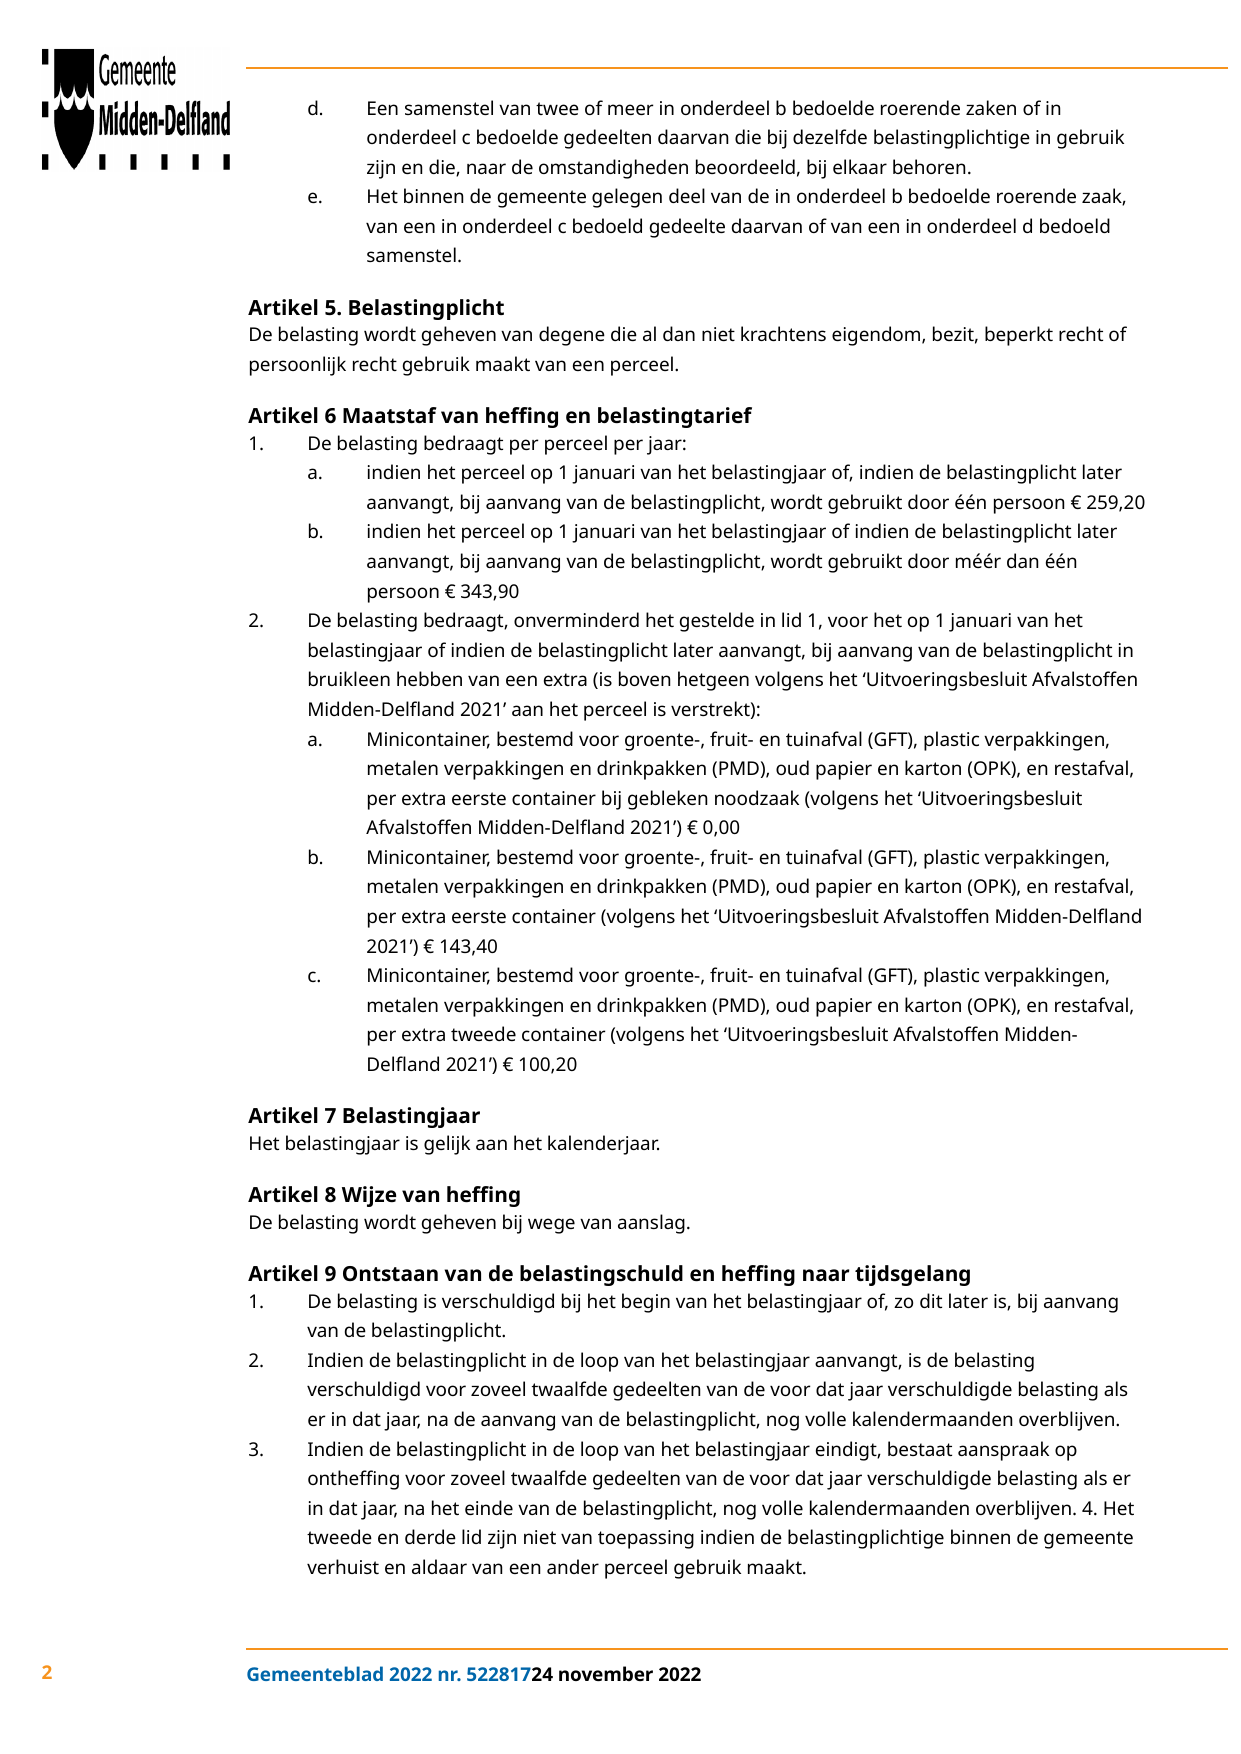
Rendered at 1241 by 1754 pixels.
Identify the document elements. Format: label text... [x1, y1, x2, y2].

list De belasting bedraagt per perceel per jaar: [248, 430, 1152, 456]
picture [41, 47, 231, 172]
text De belasting wordt geheven bij wege van aanslag. [248, 1209, 1152, 1235]
list indien het perceel op 1 januari van het belastingjaar of, indien de belastingplicht later aanvangt, bij aanvang van de belastingplicht, wordt gebruikt door één persoon € 259,20 [307, 459, 1152, 515]
list Minicontainer, bestemd voor groente-, fruit- en tuinafval (GFT), plastic verpakkingen, metalen verpakkingen en drinkpakken (PMD), oud papier en karton (OPK), en restafval, per extra eerste container (volgens het ‘Uitvoeringsbesluit Afvalstoffen Midden-Delfland 2021’) € 143,40 [307, 844, 1152, 959]
text Artikel 6 Maatstaf van heffing en belastingtarief [248, 402, 1152, 430]
text Artikel 9 Ontstaan van de belastingschuld en heffing naar tijdsgelang [248, 1259, 1152, 1288]
text Artikel 8 Wijze van heffing [248, 1181, 1152, 1209]
list De belasting bedraagt, onverminderd het gestelde in lid 1, voor het op 1 januari van het belastingjaar of indien de belastingplicht later aanvangt, bij aanvang van de belastingplicht in bruikleen hebben van een extra (is boven hetgeen volgens het ‘Uitvoeringsbesluit Afvalstoffen Midden-Delfland 2021’ aan het perceel is verstrekt): [248, 607, 1152, 722]
list Minicontainer, bestemd voor groente-, fruit- en tuinafval (GFT), plastic verpakkingen, metalen verpakkingen en drinkpakken (PMD), oud papier en karton (OPK), en restafval, per extra tweede container (volgens het ‘Uitvoeringsbesluit Afvalstoffen Midden-Delfland 2021’) € 100,20 [307, 962, 1152, 1077]
text Artikel 5. Belastingplicht [248, 293, 1152, 322]
list Een samenstel van twee of meer in onderdeel b bedoelde roerende zaken of in onderdeel c bedoelde gedeelten daarvan die bij dezelfde belastingplichtige in gebruik zijn en die, naar de omstandigheden beoordeeld, bij elkaar behoren. [307, 95, 1152, 180]
list Indien de belastingplicht in de loop van het belastingjaar eindigt, bestaat aanspraak op ontheffing voor zoveel twaalfde gedeelten van de voor dat jaar verschuldigde belasting als er in dat jaar, na het einde van de belastingplicht, nog volle kalendermaanden overblijven. 4. Het tweede en derde lid zijn niet van toepassing indien de belastingplichtige binnen de gemeente verhuist en aldaar van een ander perceel gebruik maakt. [248, 1436, 1152, 1580]
list De belasting is verschuldigd bij het begin van het belastingjaar of, zo dit later is, bij aanvang van de belastingplicht. [248, 1288, 1152, 1343]
list indien het perceel op 1 januari van het belastingjaar of indien de belastingplicht later aanvangt, bij aanvang van de belastingplicht, wordt gebruikt door méér dan één persoon € 343,90 [307, 519, 1152, 604]
text Het belastingjaar is gelijk aan het kalenderjaar. [248, 1130, 1152, 1156]
list Indien de belastingplicht in de loop van het belastingjaar aanvangt, is de belasting verschuldigd voor zoveel twaalfde gedeelten van de voor dat jaar verschuldigde belasting als er in dat jaar, na de aanvang van de belastingplicht, nog volle kalendermaanden overblijven. [248, 1347, 1152, 1432]
list Minicontainer, bestemd voor groente-, fruit- en tuinafval (GFT), plastic verpakkingen, metalen verpakkingen en drinkpakken (PMD), oud papier en karton (OPK), en restafval, per extra eerste container bij gebleken noodzaak (volgens het ‘Uitvoeringsbesluit Afvalstoffen Midden-Delfland 2021’) € 0,00 [307, 726, 1152, 840]
text De belasting wordt geheven van degene die al dan niet krachtens eigendom, bezit, beperkt recht of persoonlijk recht gebruik maakt van een perceel. [248, 322, 1152, 377]
text Artikel 7 Belastingjaar [248, 1102, 1152, 1130]
list Het binnen de gemeente gelegen deel van de in onderdeel b bedoelde roerende zaak, van een in onderdeel c bedoeld gedeelte daarvan of van een in onderdeel d bedoeld samenstel. [307, 183, 1152, 268]
